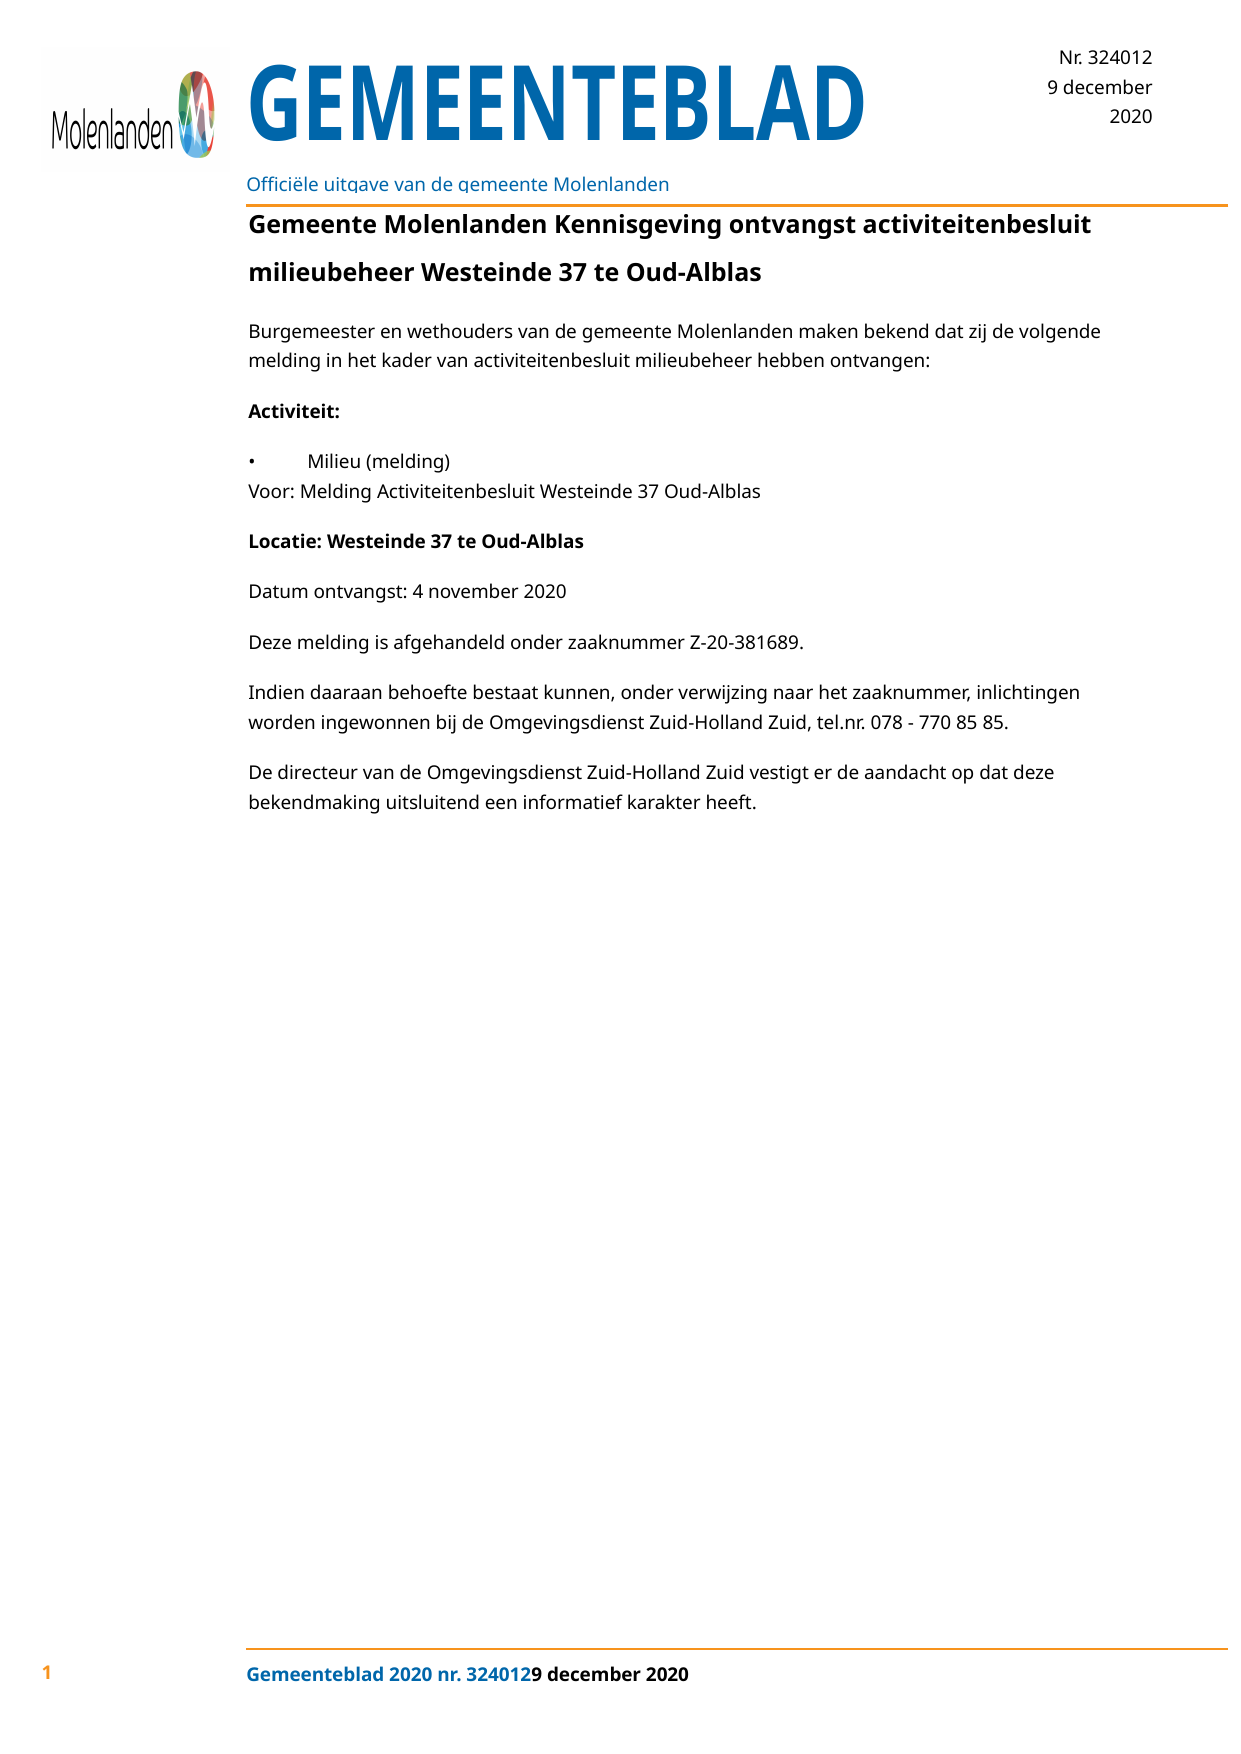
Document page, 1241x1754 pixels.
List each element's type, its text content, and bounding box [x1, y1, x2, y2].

text De directeur van de Omgevingsdienst Zuid-Holland Zuid vestigt er de aandacht op dat deze bekendmaking uitsluitend een informatief karakter heeft. [248, 759, 1152, 815]
text Activiteit: [248, 398, 1152, 424]
text Burgemeester en wethouders van de gemeente Molenlanden maken bekend dat zij de volgende melding in het kader van activiteitenbesluit milieubeheer hebben ontvangen: [248, 318, 1152, 373]
text Datum ontvangst: 4 november 2020 [248, 579, 1152, 604]
picture [41, 47, 231, 172]
text Locatie: Westeinde 37 te Oud-Alblas [248, 528, 1152, 554]
text Gemeente Molenlanden Kennisgeving ontvangst activiteitenbesluit milieubeheer Westeinde 37 te Oud-Alblas [248, 207, 1152, 288]
text Deze melding is afgehandeld onder zaaknummer Z-20-381689. [248, 629, 1152, 655]
list Milieu (melding) [248, 448, 1152, 474]
text Indien daaraan behoefte bestaat kunnen, onder verwijzing naar het zaaknummer, inlichtingen worden ingewonnen bij de Omgevingsdienst Zuid-Holland Zuid, tel.nr. 078 - 770 85 85. [248, 679, 1152, 735]
text Voor: Melding Activiteitenbesluit Westeinde 37 Oud-Alblas [248, 478, 1152, 504]
